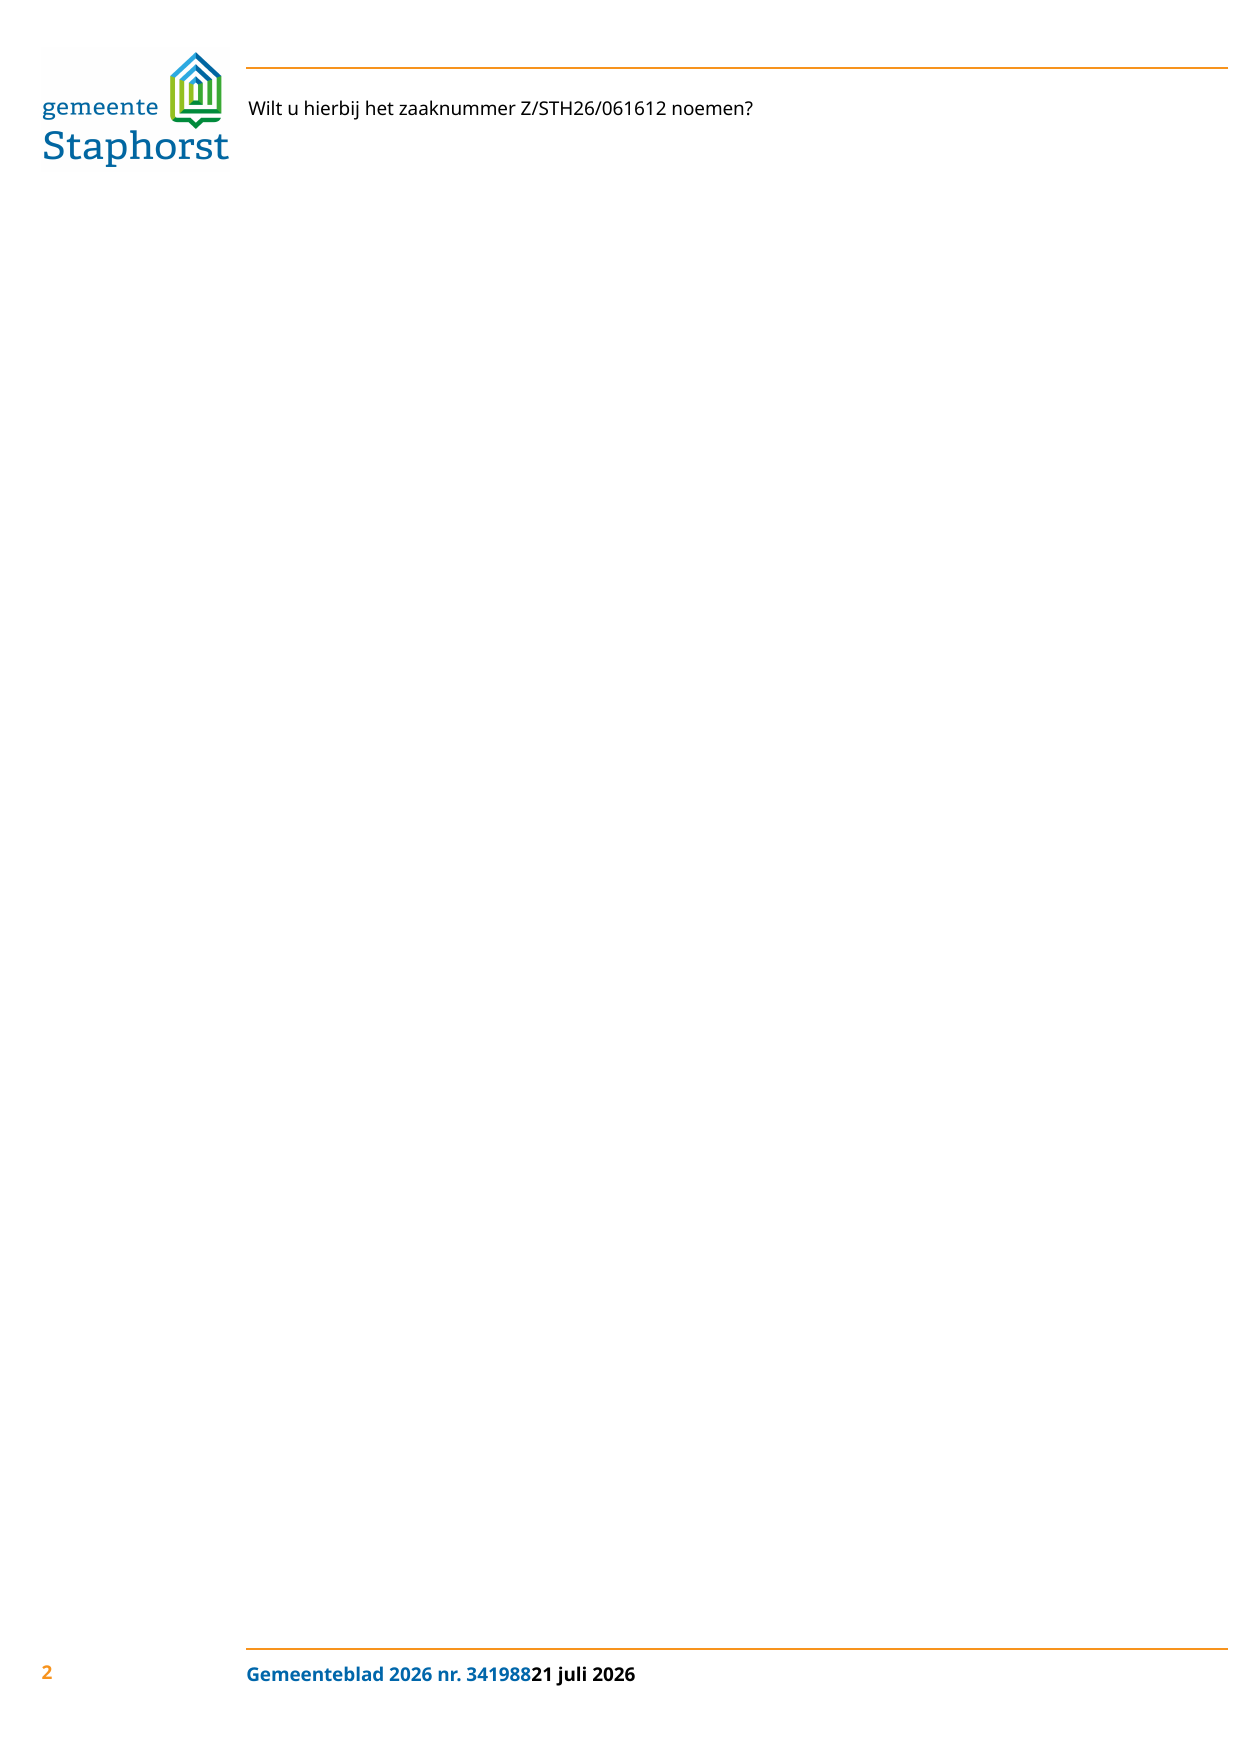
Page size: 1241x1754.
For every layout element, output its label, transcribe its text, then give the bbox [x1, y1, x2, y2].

picture [41, 47, 231, 172]
text Wilt u hierbij het zaaknummer Z/STH26/061612 noemen? [248, 95, 1152, 121]
